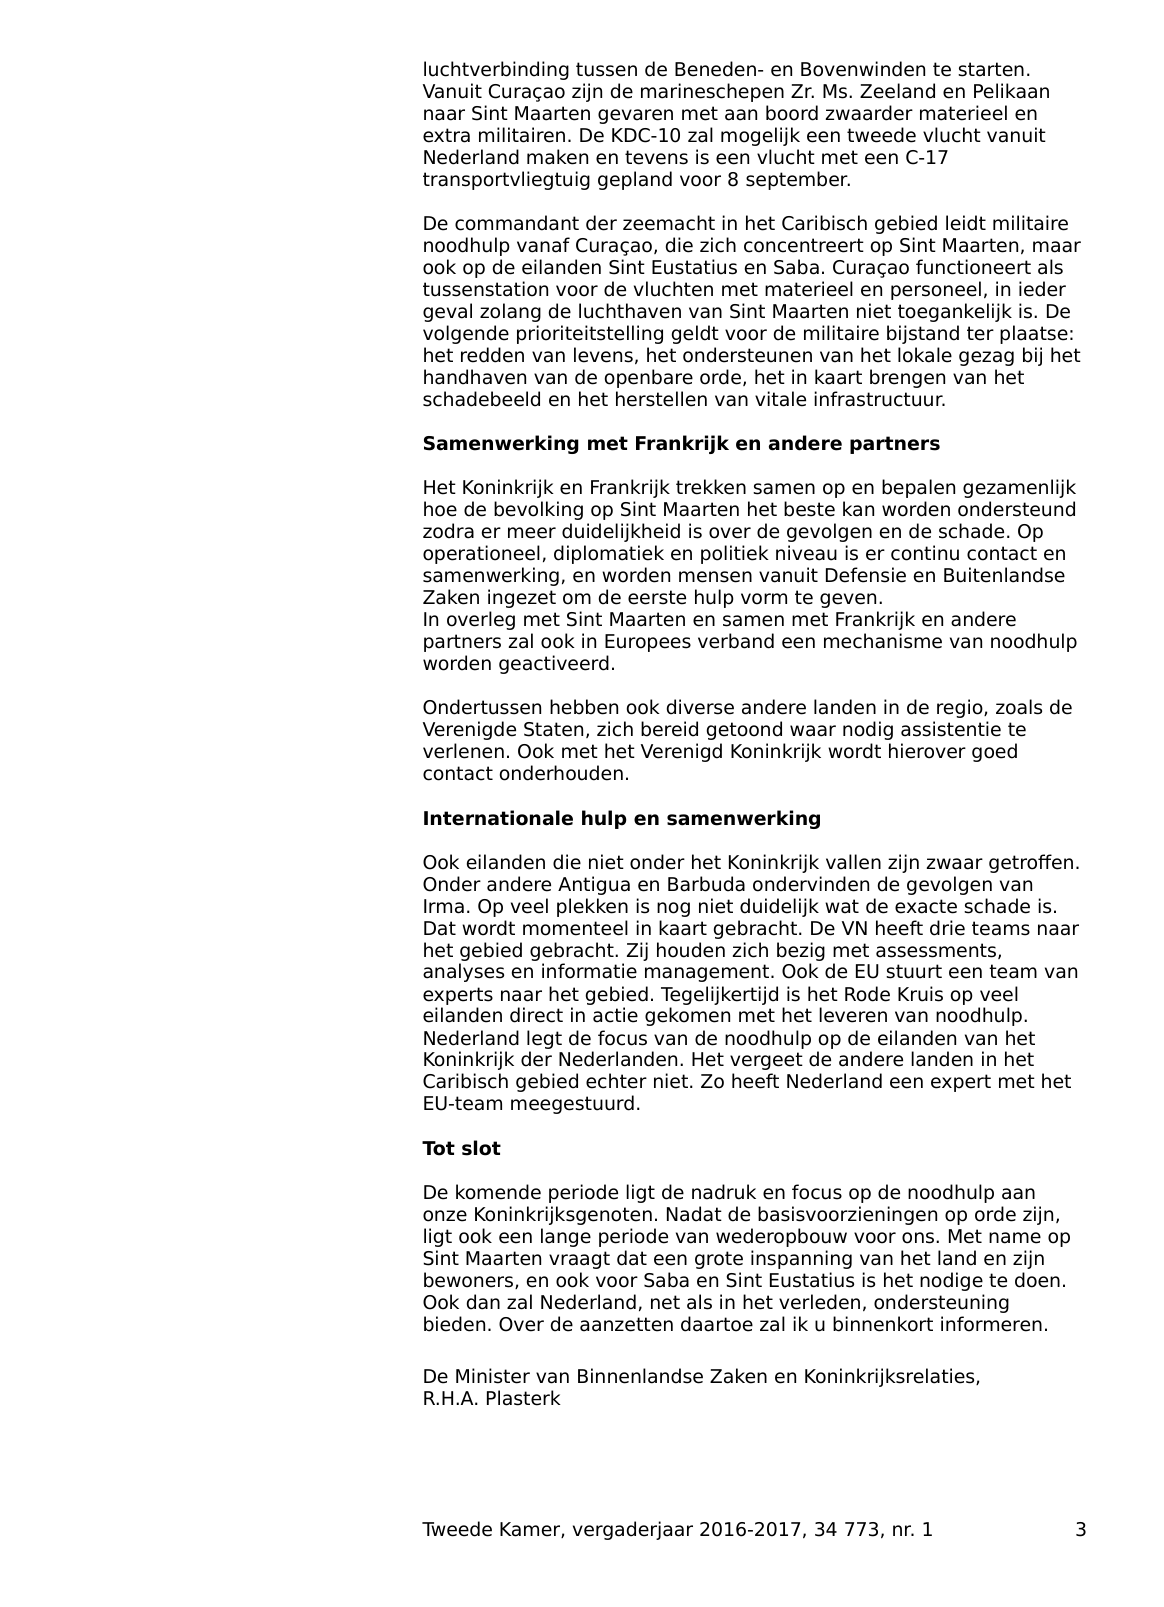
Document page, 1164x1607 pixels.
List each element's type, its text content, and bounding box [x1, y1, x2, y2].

text Ondertussen hebben ook diverse andere landen in de regio, zoals de Verenigde Staten, zich bereid getoond waar nodig assistentie te verlenen. Ook met het Verenigd Koninkrijk wordt hierover goed contact onderhouden. [422, 697, 1087, 785]
text Nederland legt de focus van de noodhulp op de eilanden van het Koninkrijk der Nederlanden. Het vergeet de andere landen in het Caribisch gebied echter niet. Zo heeft Nederland een expert met het EU-team meegestuurd. [422, 1027, 1087, 1115]
subtitle Tot slot [422, 1137, 1087, 1159]
subtitle Samenwerking met Frankrijk en andere partners [422, 433, 1087, 455]
text In overleg met Sint Maarten en samen met Frankrijk en andere partners zal ook in Europees verband een mechanisme van noodhulp worden geactiveerd. [422, 609, 1087, 675]
text Ook eilanden die niet onder het Koninkrijk vallen zijn zwaar getroffen. Onder andere Antigua en Barbuda ondervinden de gevolgen van Irma. Op veel plekken is nog niet duidelijk wat de exacte schade is. Dat wordt momenteel in kaart gebracht. De VN heeft drie teams naar het gebied gebracht. Zij houden zich bezig met assessments, analyses en informatie management. Ook de EU stuurt een team van experts naar het gebied. Tegelijkertijd is het Rode Kruis op veel eilanden direct in actie gekomen met het leveren van noodhulp. [422, 852, 1087, 1027]
text De komende periode ligt de nadruk en focus op de noodhulp aan onze Koninkrijksgenoten. Nadat de basisvoorzieningen op orde zijn, ligt ook een lange periode van wederopbouw voor ons. Met name op Sint Maarten vraagt dat een grote inspanning van het land en zijn bewoners, en ook voor Saba en Sint Eustatius is het nodige te doen. Ook dan zal Nederland, net als in het verleden, ondersteuning bieden. Over de aanzetten daartoe zal ik u binnenkort informeren. [422, 1182, 1087, 1336]
subtitle Internationale hulp en samenwerking [422, 807, 1087, 829]
text De Minister van Binnenlandse Zaken en Koninkrijksrelaties, R.H.A. Plasterk [422, 1366, 1087, 1409]
text luchtverbinding tussen de Beneden- en Bovenwinden te starten. Vanuit Curaçao zijn de marineschepen Zr. Ms. Zeeland en Pelikaan naar Sint Maarten gevaren met aan boord zwaarder materieel en extra militairen. De KDC-10 zal mogelijk een tweede vlucht vanuit Nederland maken en tevens is een vlucht met een C-17 transportvliegtuig gepland voor 8 september. [422, 59, 1087, 191]
text Het Koninkrijk en Frankrijk trekken samen op en bepalen gezamenlijk hoe de bevolking op Sint Maarten het beste kan worden ondersteund zodra er meer duidelijkheid is over de gevolgen en de schade. Op operationeel, diplomatiek en politiek niveau is er continu contact en samenwerking, en worden mensen vanuit Defensie en Buitenlandse Zaken ingezet om de eerste hulp vorm te geven. [422, 477, 1087, 609]
text De commandant der zeemacht in het Caribisch gebied leidt militaire noodhulp vanaf Curaçao, die zich concentreert op Sint Maarten, maar ook op de eilanden Sint Eustatius en Saba. Curaçao functioneert als tussenstation voor de vluchten met materieel en personeel, in ieder geval zolang de luchthaven van Sint Maarten niet toegankelijk is. De volgende prioriteitstelling geldt voor de militaire bijstand ter plaatse: het redden van levens, het ondersteunen van het lokale gezag bij het handhaven van de openbare orde, het in kaart brengen van het schadebeeld en het herstellen van vitale infrastructuur. [422, 213, 1087, 411]
